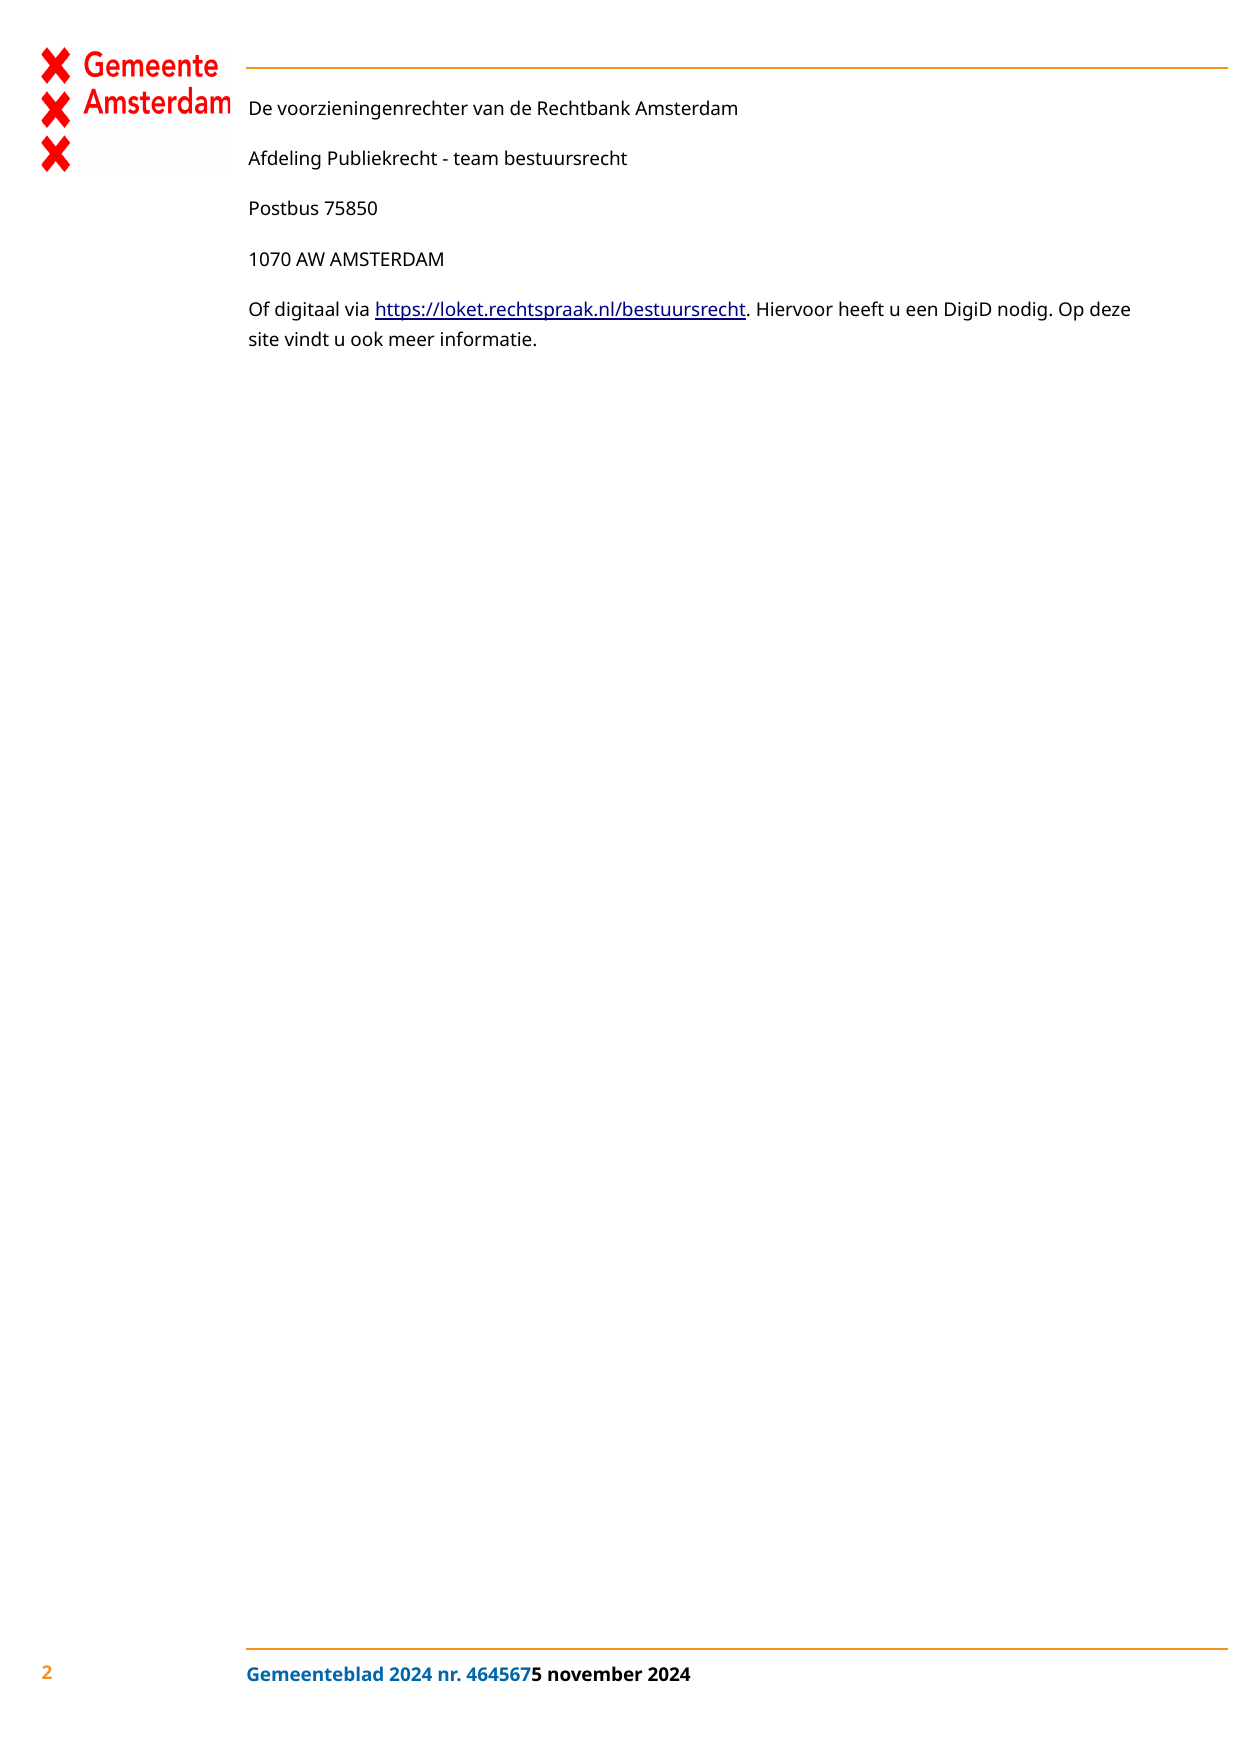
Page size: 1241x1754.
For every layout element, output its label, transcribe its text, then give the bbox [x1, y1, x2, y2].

text Of digitaal via https://loket.rechtspraak.nl/bestuursrecht. Hiervoor heeft u een DigiD nodig. Op deze site vindt u ook meer informatie. [248, 296, 1152, 352]
text De voorzieningenrechter van de Rechtbank Amsterdam [248, 95, 1152, 121]
picture [41, 47, 231, 172]
text Afdeling Publiekrecht - team bestuursrecht [248, 145, 1152, 171]
text 1070 AW AMSTERDAM [248, 246, 1152, 272]
text Postbus 75850 [248, 196, 1152, 221]
